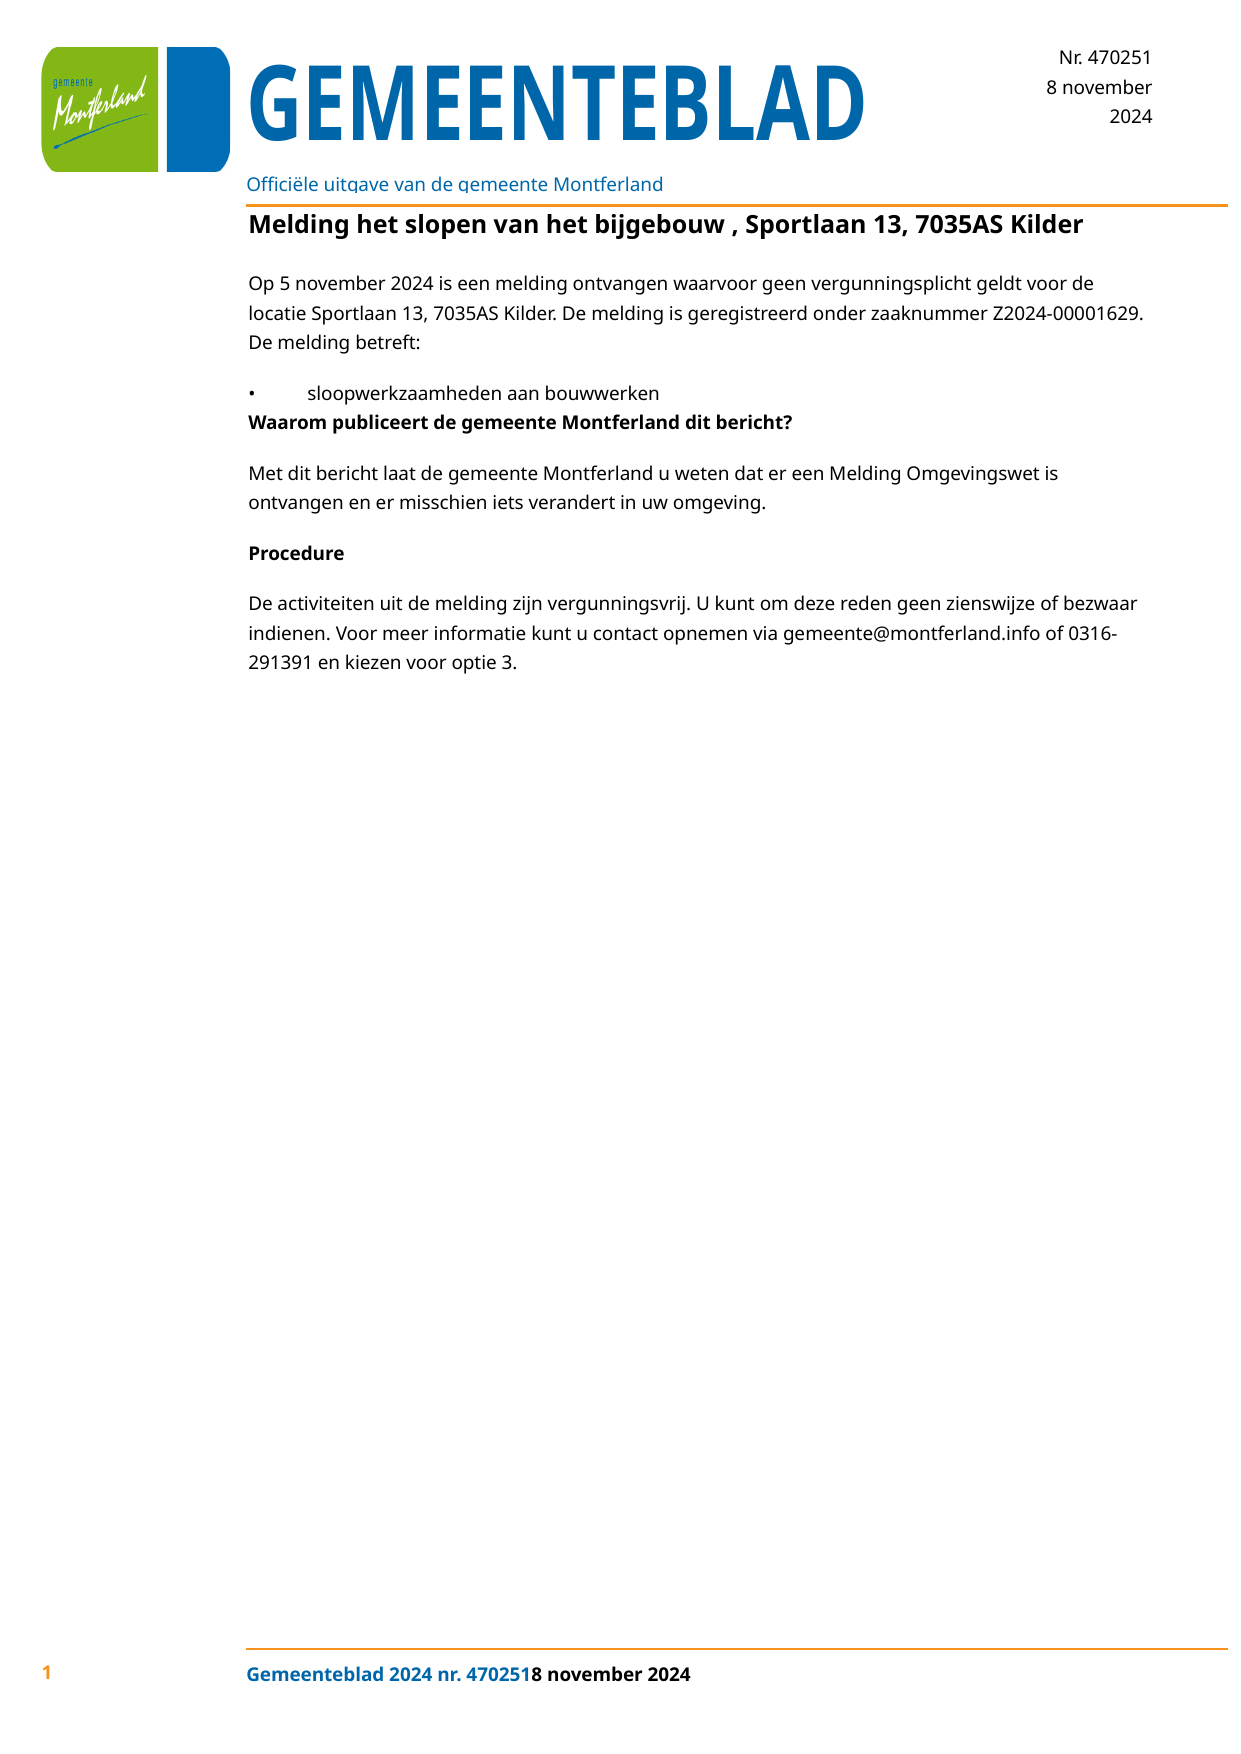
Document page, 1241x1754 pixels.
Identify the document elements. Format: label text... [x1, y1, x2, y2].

text Met dit bericht laat de gemeente Montferland u weten dat er een Melding Omgevingswet is ontvangen en er misschien iets verandert in uw omgeving. [248, 460, 1152, 515]
text Melding het slopen van het bijgebouw , Sportlaan 13, 7035AS Kilder [248, 207, 1152, 241]
text Procedure [248, 540, 1152, 566]
text De activiteiten uit de melding zijn vergunningsvrij. U kunt om deze reden geen zienswijze of bezwaar indienen. Voor meer informatie kunt u contact opnemen via gemeente@montferland.info of 0316-291391 en kiezen voor optie 3. [248, 590, 1152, 675]
picture [41, 47, 231, 172]
text Waarom publiceert de gemeente Montferland dit bericht? [248, 409, 1152, 435]
text Op 5 november 2024 is een melding ontvangen waarvoor geen vergunningsplicht geldt voor de locatie Sportlaan 13, 7035AS Kilder. De melding is geregistreerd onder zaaknummer Z2024-00001629. De melding betreft: [248, 270, 1152, 355]
list sloopwerkzaamheden aan bouwwerken [248, 380, 1152, 406]
